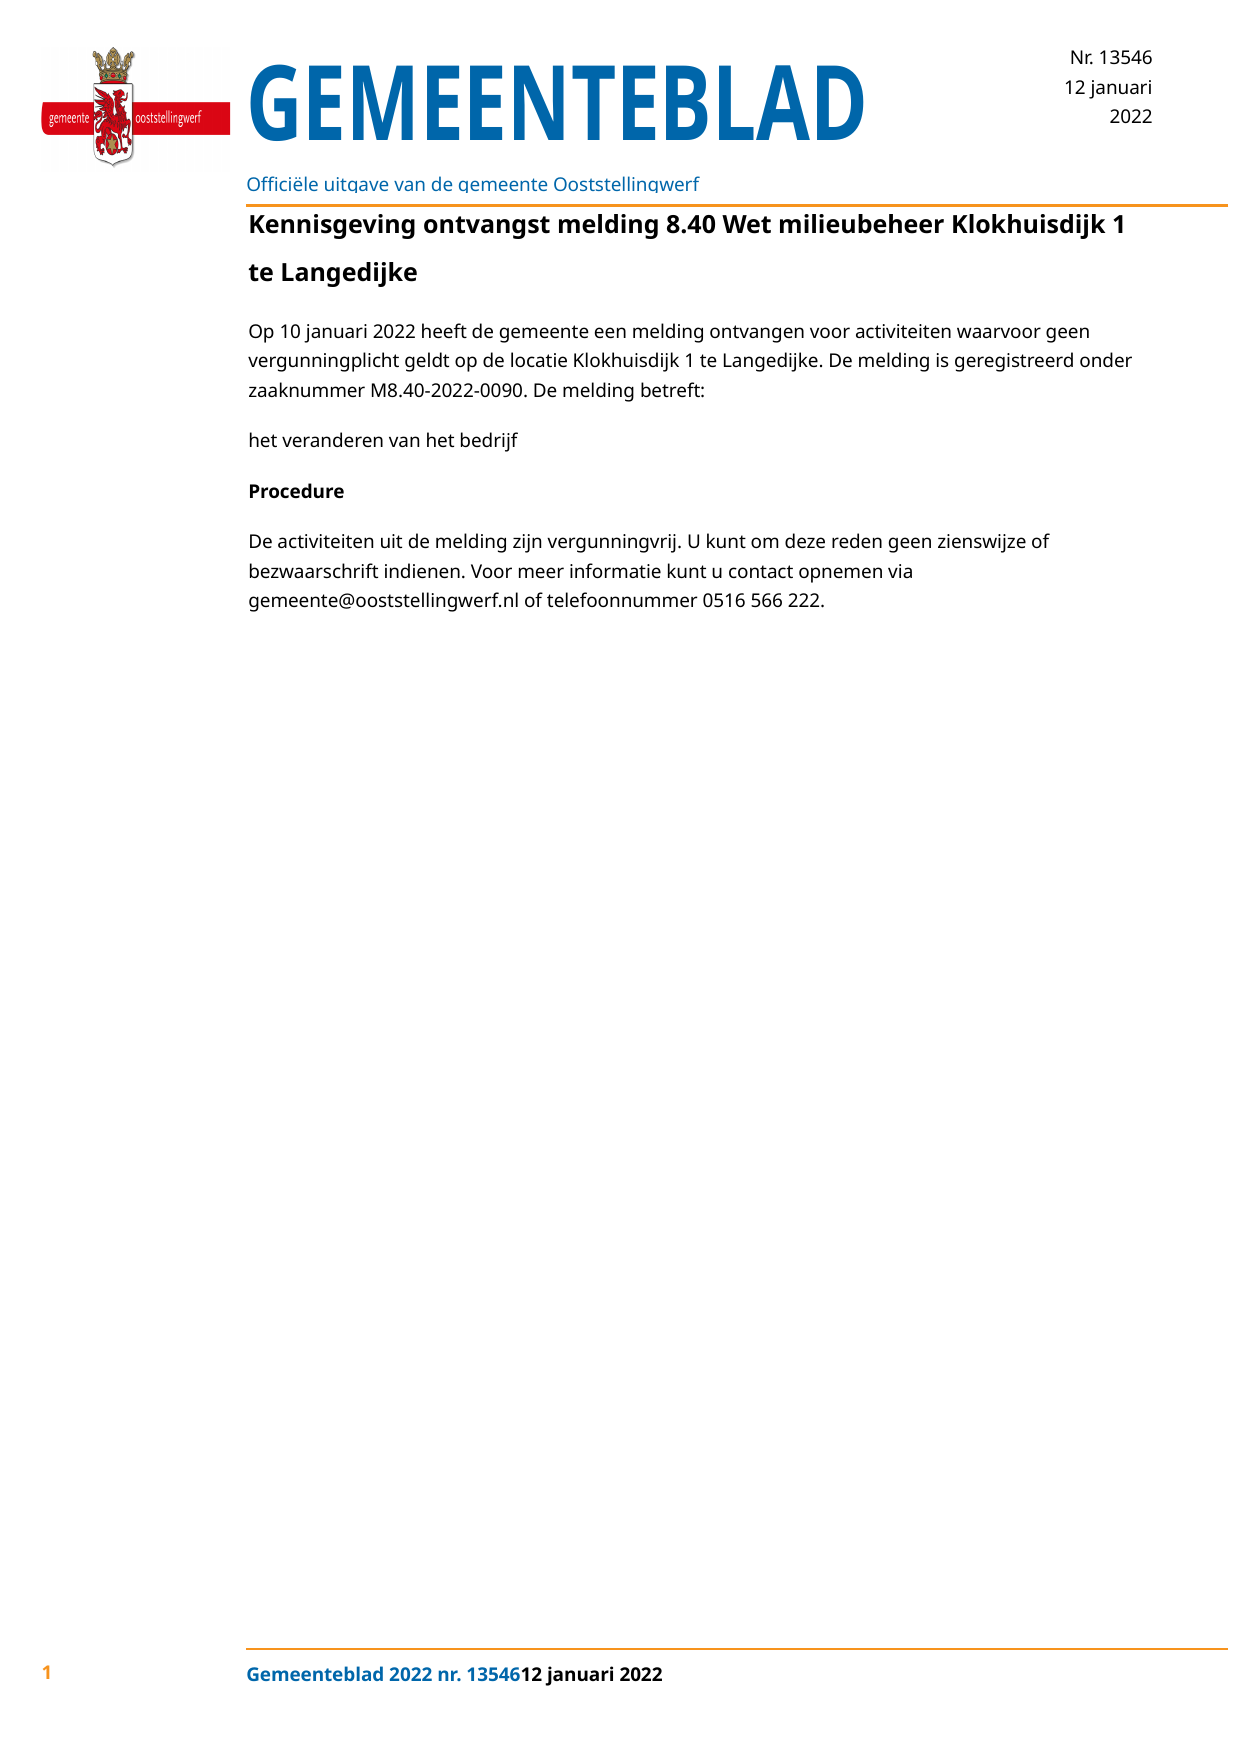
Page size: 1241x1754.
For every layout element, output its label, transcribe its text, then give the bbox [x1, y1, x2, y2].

text Op 10 januari 2022 heeft de gemeente een melding ontvangen voor activiteiten waarvoor geen vergunningplicht geldt op de locatie Klokhuisdijk 1 te Langedijke. De melding is geregistreerd onder zaaknummer M8.40-2022-0090. De melding betreft: [248, 318, 1152, 403]
text De activiteiten uit de melding zijn vergunningvrij. U kunt om deze reden geen zienswijze of bezwaarschrift indienen. Voor meer informatie kunt u contact opnemen via gemeente@ooststellingwerf.nl of telefoonnummer 0516 566 222. [248, 528, 1152, 613]
text Kennisgeving ontvangst melding 8.40 Wet milieubeheer Klokhuisdijk 1 te Langedijke [248, 207, 1152, 288]
picture [41, 47, 231, 172]
text Procedure [248, 478, 1152, 504]
text het veranderen van het bedrijf [248, 427, 1152, 453]
